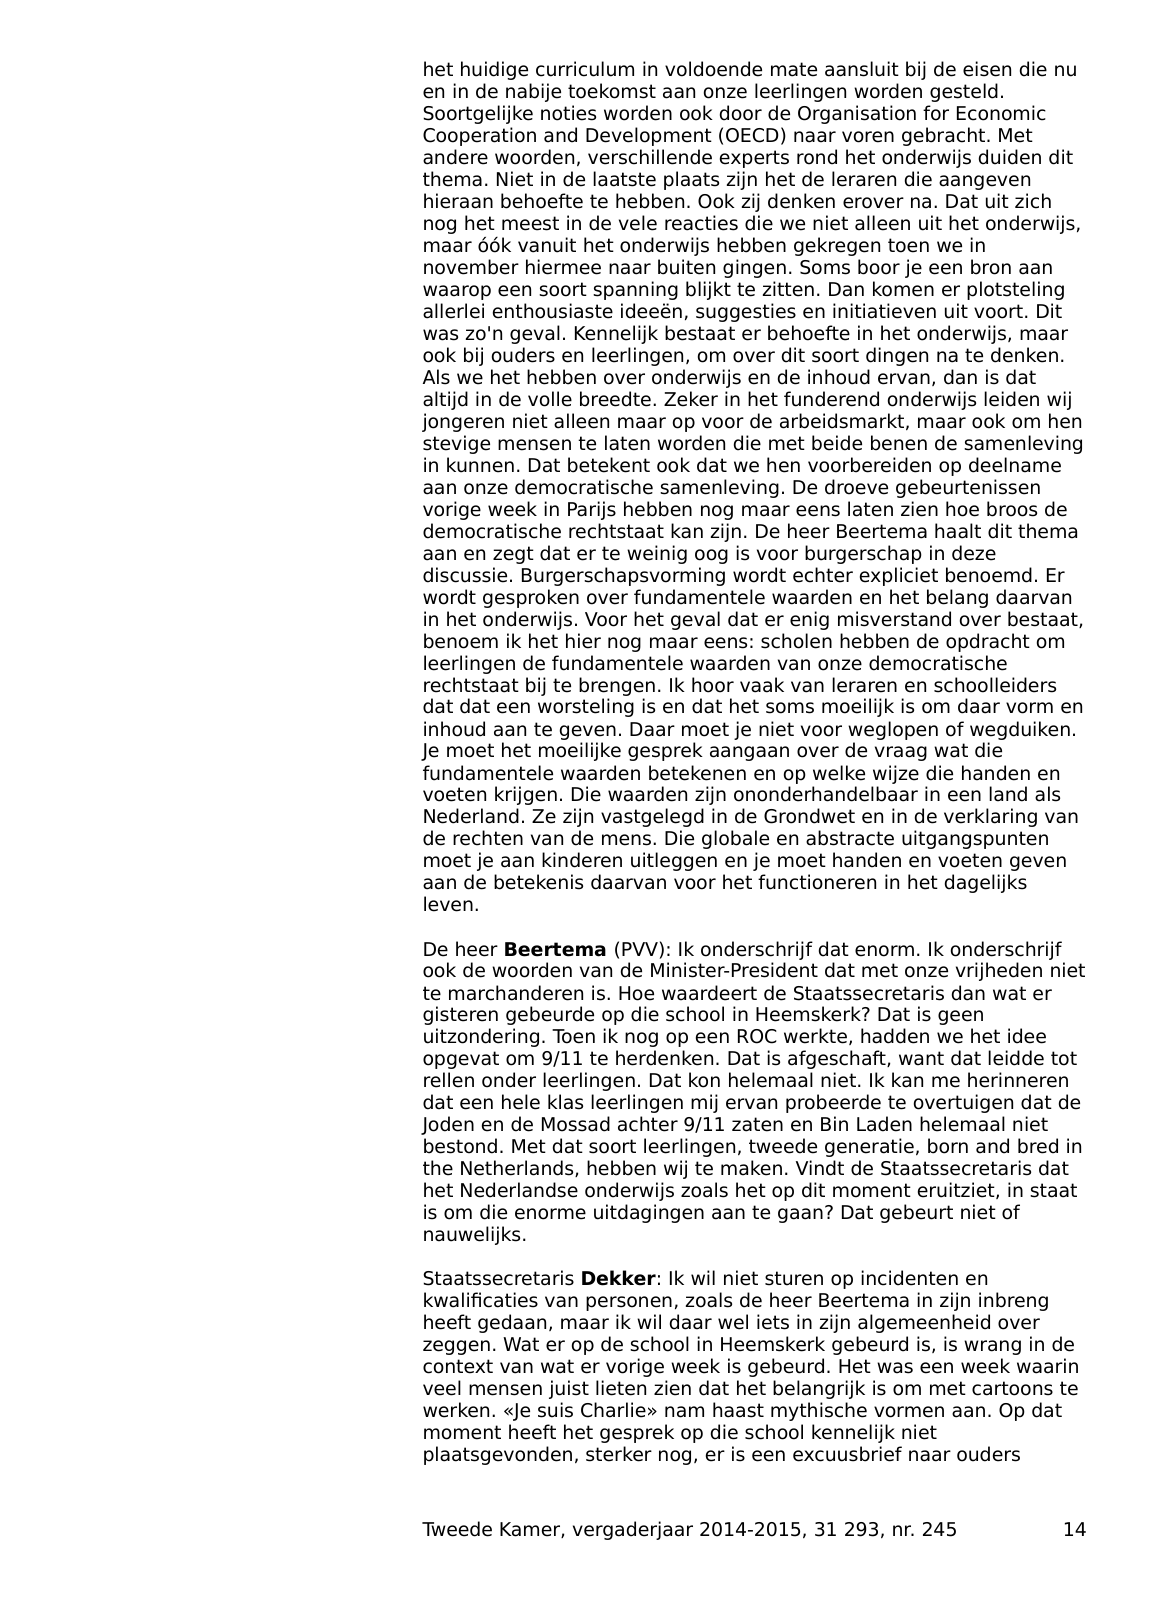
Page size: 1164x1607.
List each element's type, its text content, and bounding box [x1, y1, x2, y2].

text Staatssecretaris Dekker: Ik wil niet sturen op incidenten en kwalificaties van personen, zoals de heer Beertema in zijn inbreng heeft gedaan, maar ik wil daar wel iets in zijn algemeenheid over zeggen. Wat er op de school in Heemskerk gebeurd is, is wrang in de context van wat er vorige week is gebeurd. Het was een week waarin veel mensen juist lieten zien dat het belangrijk is om met cartoons te werken. «Je suis Charlie» nam haast mythische vormen aan. Op dat moment heeft het gesprek op die school kennelijk niet plaatsgevonden, sterker nog, er is een excuusbrief naar ouders [422, 1268, 1087, 1466]
text Als we het hebben over onderwijs en de inhoud ervan, dan is dat altijd in de volle breedte. Zeker in het funderend onderwijs leiden wij jongeren niet alleen maar op voor de arbeidsmarkt, maar ook om hen stevige mensen te laten worden die met beide benen de samenleving in kunnen. Dat betekent ook dat we hen voorbereiden op deelname aan onze democratische samenleving. De droeve gebeurtenissen vorige week in Parijs hebben nog maar eens laten zien hoe broos de democratische rechtstaat kan zijn. De heer Beertema haalt dit thema aan en zegt dat er te weinig oog is voor burgerschap in deze discussie. Burgerschapsvorming wordt echter expliciet benoemd. Er wordt gesproken over fundamentele waarden en het belang daarvan in het onderwijs. Voor het geval dat er enig misverstand over bestaat, benoem ik het hier nog maar eens: scholen hebben de opdracht om leerlingen de fundamentele waarden van onze democratische rechtstaat bij te brengen. Ik hoor vaak van leraren en schoolleiders dat dat een worsteling is en dat het soms moeilijk is om daar vorm en inhoud aan te geven. Daar moet je niet voor weglopen of wegduiken. Je moet het moeilijke gesprek aangaan over de vraag wat die fundamentele waarden betekenen en op welke wijze die handen en voeten krijgen. Die waarden zijn ononderhandelbaar in een land als Nederland. Ze zijn vastgelegd in de Grondwet en in de verklaring van de rechten van de mens. Die globale en abstracte uitgangspunten moet je aan kinderen uitleggen en je moet handen en voeten geven aan de betekenis daarvan voor het functioneren in het dagelijks leven. [422, 367, 1087, 916]
text het huidige curriculum in voldoende mate aansluit bij de eisen die nu en in de nabije toekomst aan onze leerlingen worden gesteld. Soortgelijke noties worden ook door de Organisation for Economic Cooperation and Development (OECD) naar voren gebracht. Met andere woorden, verschillende experts rond het onderwijs duiden dit thema. Niet in de laatste plaats zijn het de leraren die aangeven hieraan behoefte te hebben. Ook zij denken erover na. Dat uit zich nog het meest in de vele reacties die we niet alleen uit het onderwijs, maar óók vanuit het onderwijs hebben gekregen toen we in november hiermee naar buiten gingen. Soms boor je een bron aan waarop een soort spanning blijkt te zitten. Dan komen er plotsteling allerlei enthousiaste ideeën, suggesties en initiatieven uit voort. Dit was zo'n geval. Kennelijk bestaat er behoefte in het onderwijs, maar ook bij ouders en leerlingen, om over dit soort dingen na te denken. [422, 59, 1087, 367]
text De heer Beertema (PVV): Ik onderschrijf dat enorm. Ik onderschrijf ook de woorden van de Minister-President dat met onze vrijheden niet te marchanderen is. Hoe waardeert de Staatssecretaris dan wat er gisteren gebeurde op die school in Heemskerk? Dat is geen uitzondering. Toen ik nog op een ROC werkte, hadden we het idee opgevat om 9/11 te herdenken. Dat is afgeschaft, want dat leidde tot rellen onder leerlingen. Dat kon helemaal niet. Ik kan me herinneren dat een hele klas leerlingen mij ervan probeerde te overtuigen dat de Joden en de Mossad achter 9/11 zaten en Bin Laden helemaal niet bestond. Met dat soort leerlingen, tweede generatie, born and bred in the Netherlands, hebben wij te maken. Vindt de Staatssecretaris dat het Nederlandse onderwijs zoals het op dit moment eruitziet, in staat is om die enorme uitdagingen aan te gaan? Dat gebeurt niet of nauwelijks. [422, 938, 1087, 1246]
